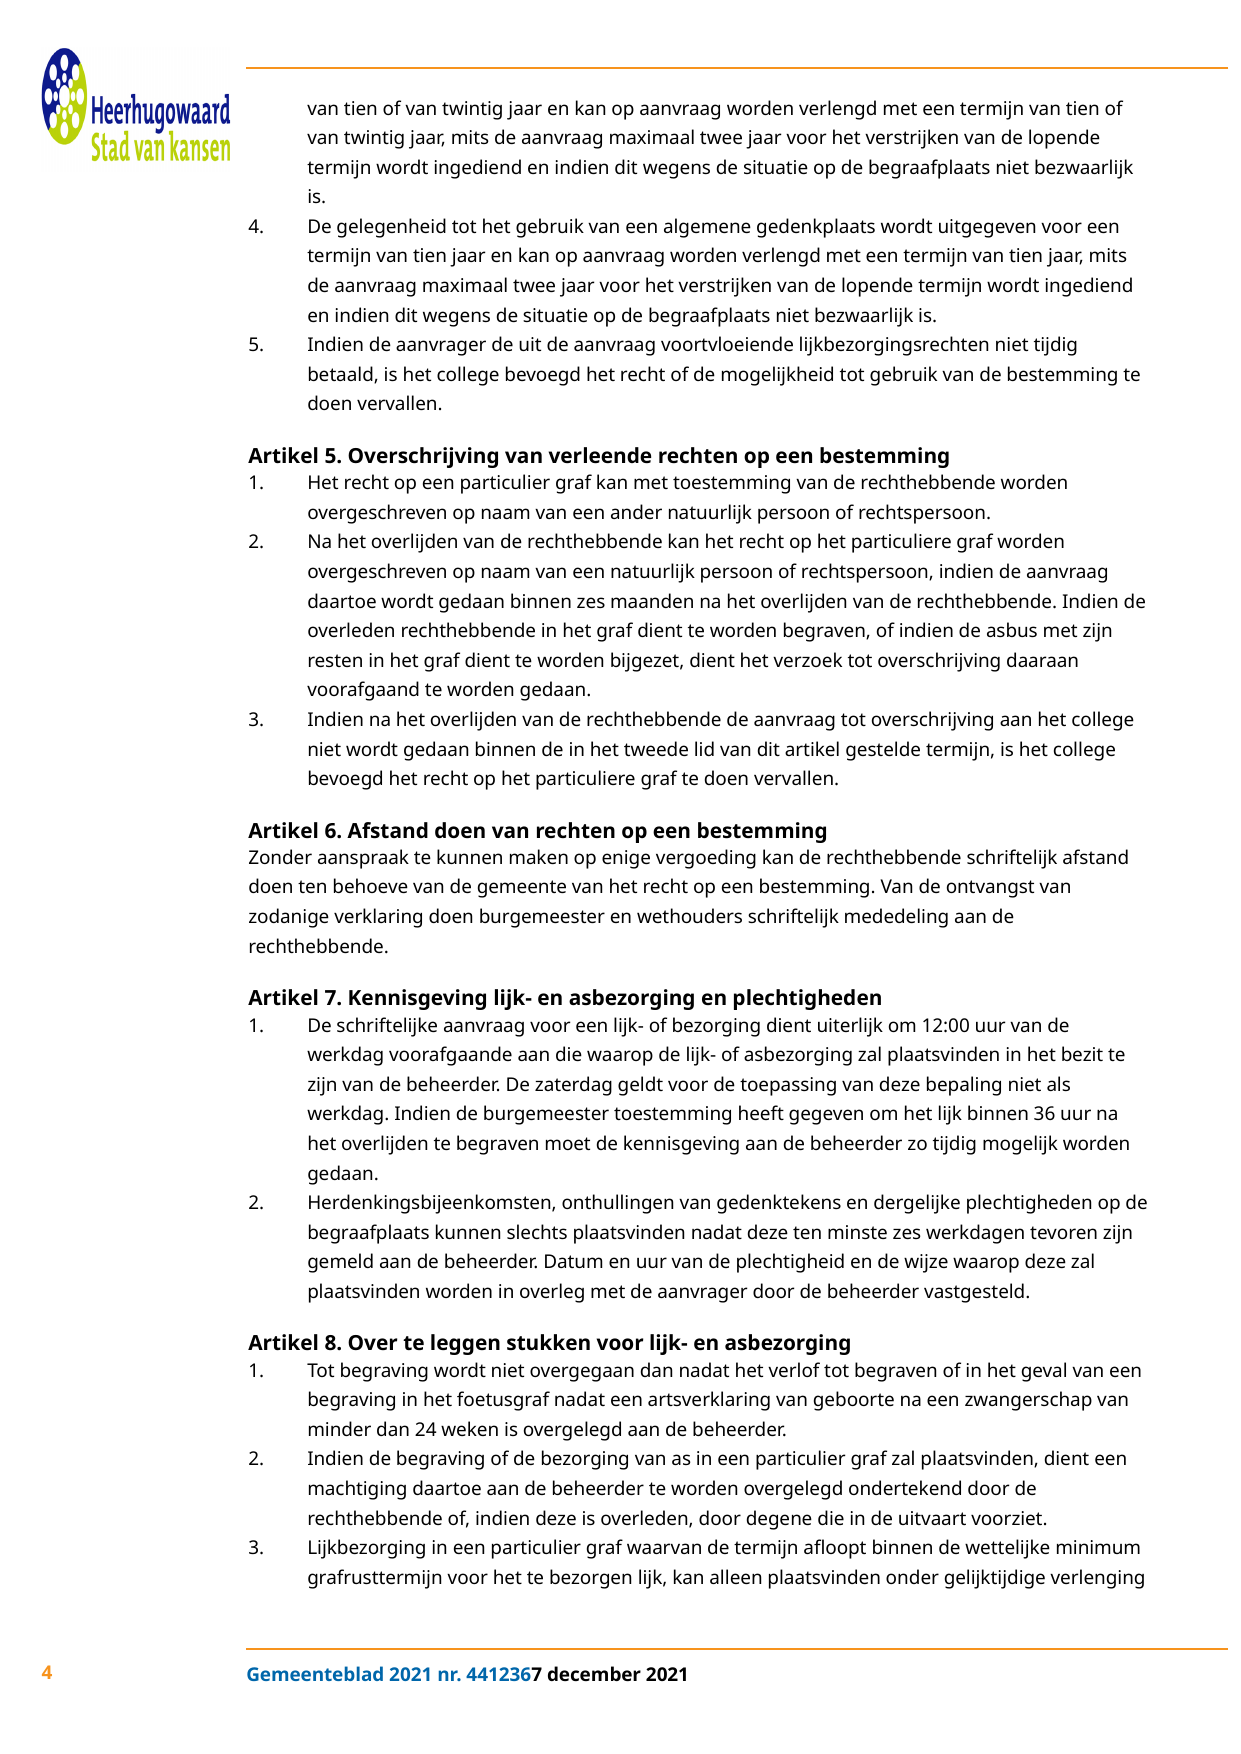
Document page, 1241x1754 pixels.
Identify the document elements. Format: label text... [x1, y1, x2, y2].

list Tot begraving wordt niet overgegaan dan nadat het verlof tot begraven of in het geval van een begraving in het foetusgraf nadat een artsverklaring van geboorte na een zwangerschap van minder dan 24 weken is overgelegd aan de beheerder. [248, 1357, 1152, 1442]
list van tien of van twintig jaar en kan op aanvraag worden verlengd met een termijn van tien of van twintig jaar, mits de aanvraag maximaal twee jaar voor het verstrijken van de lopende termijn wordt ingediend en indien dit wegens de situatie op de begraafplaats niet bezwaarlijk is. [248, 95, 1152, 209]
text Artikel 5. Overschrijving van verleende rechten op een bestemming [248, 441, 1152, 469]
list Lijkbezorging in een particulier graf waarvan de termijn afloopt binnen de wettelijke minimum grafrusttermijn voor het te bezorgen lijk, kan alleen plaatsvinden onder gelijktijdige verlenging [248, 1534, 1152, 1590]
text Artikel 7. Kennisgeving lijk- en asbezorging en plechtigheden [248, 983, 1152, 1012]
list Na het overlijden van de rechthebbende kan het recht op het particuliere graf worden overgeschreven op naam van een natuurlijk persoon of rechtspersoon, indien de aanvraag daartoe wordt gedaan binnen zes maanden na het overlijden van de rechthebbende. Indien de overleden rechthebbende in het graf dient te worden begraven, of indien de asbus met zijn resten in het graf dient te worden bijgezet, dient het verzoek tot overschrijving daaraan voorafgaand te worden gedaan. [248, 529, 1152, 702]
list De schriftelijke aanvraag voor een lijk- of bezorging dient uiterlijk om 12:00 uur van de werkdag voorafgaande aan die waarop de lijk- of asbezorging zal plaatsvinden in het bezit te zijn van de beheerder. De zaterdag geldt voor de toepassing van deze bepaling niet als werkdag. Indien de burgemeester toestemming heeft gegeven om het lijk binnen 36 uur na het overlijden te begraven moet de kennisgeving aan de beheerder zo tijdig mogelijk worden gedaan. [248, 1012, 1152, 1185]
list De gelegenheid tot het gebruik van een algemene gedenkplaats wordt uitgegeven voor een termijn van tien jaar en kan op aanvraag worden verlengd met een termijn van tien jaar, mits de aanvraag maximaal twee jaar voor het verstrijken van de lopende termijn wordt ingediend en indien dit wegens de situatie op de begraafplaats niet bezwaarlijk is. [248, 213, 1152, 328]
text Zonder aanspraak te kunnen maken op enige vergoeding kan de rechthebbende schriftelijk afstand doen ten behoeve van de gemeente van het recht op een bestemming. Van de ontvangst van zodanige verklaring doen burgemeester en wethouders schriftelijk mededeling aan de rechthebbende. [248, 844, 1152, 959]
list Indien de aanvrager de uit de aanvraag voortvloeiende lijkbezorgingsrechten niet tijdig betaald, is het college bevoegd het recht of de mogelijkheid tot gebruik van de bestemming te doen vervallen. [248, 331, 1152, 416]
list Herdenkingsbijeenkomsten, onthullingen van gedenktekens en dergelijke plechtigheden op de begraafplaats kunnen slechts plaatsvinden nadat deze ten minste zes werkdagen tevoren zijn gemeld aan de beheerder. Datum en uur van de plechtigheid en de wijze waarop deze zal plaatsvinden worden in overleg met de aanvrager door de beheerder vastgesteld. [248, 1189, 1152, 1304]
text Artikel 8. Over te leggen stukken voor lijk- en asbezorging [248, 1328, 1152, 1357]
picture [41, 47, 231, 172]
list Het recht op een particulier graf kan met toestemming van de rechthebbende worden overgeschreven op naam van een ander natuurlijk persoon of rechtspersoon. [248, 469, 1152, 525]
list Indien de begraving of de bezorging van as in een particulier graf zal plaatsvinden, dient een machtiging daartoe aan de beheerder te worden overgelegd ondertekend door de rechthebbende of, indien deze is overleden, door degene die in de uitvaart voorziet. [248, 1446, 1152, 1531]
text Artikel 6. Afstand doen van rechten op een bestemming [248, 816, 1152, 844]
list Indien na het overlijden van de rechthebbende de aanvraag tot overschrijving aan het college niet wordt gedaan binnen de in het tweede lid van dit artikel gestelde termijn, is het college bevoegd het recht op het particuliere graf te doen vervallen. [248, 706, 1152, 791]
